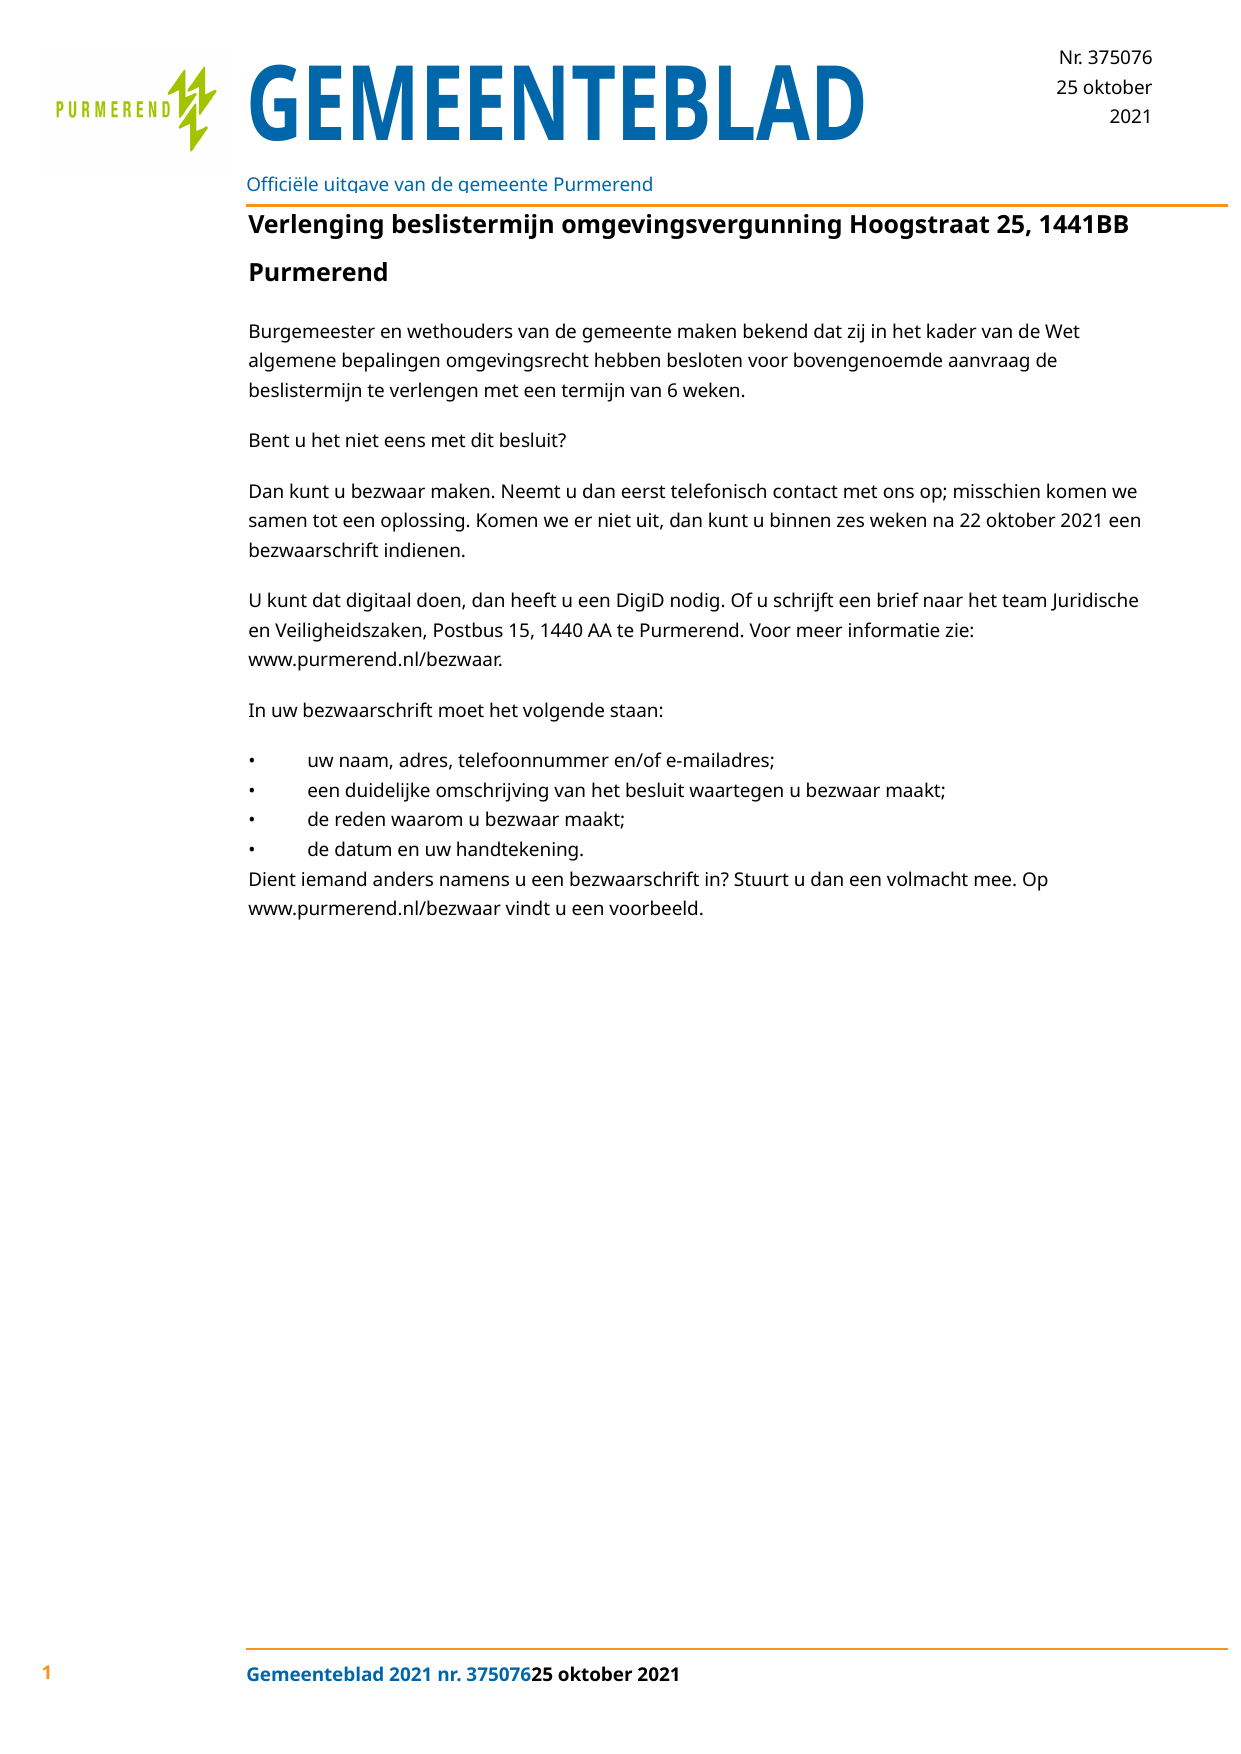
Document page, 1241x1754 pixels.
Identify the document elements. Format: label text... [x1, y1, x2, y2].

text Dan kunt u bezwaar maken. Neemt u dan eerst telefonisch contact met ons op; misschien komen we samen tot een oplossing. Komen we er niet uit, dan kunt u binnen zes weken na 22 oktober 2021 een bezwaarschrift indienen. [248, 478, 1152, 563]
picture [41, 47, 231, 172]
list uw naam, adres, telefoonnummer en/of e-mailadres; [248, 747, 1152, 773]
list een duidelijke omschrijving van het besluit waartegen u bezwaar maakt; [248, 777, 1152, 803]
list de reden waarom u bezwaar maakt; [248, 807, 1152, 832]
text In uw bezwaarschrift moet het volgende staan: [248, 697, 1152, 723]
text Burgemeester en wethouders van de gemeente maken bekend dat zij in het kader van de Wet algemene bepalingen omgevingsrecht hebben besloten voor bovengenoemde aanvraag de beslistermijn te verlengen met een termijn van 6 weken. [248, 318, 1152, 403]
text U kunt dat digitaal doen, dan heeft u een DigiD nodig. Of u schrijft een brief naar het team Juridische en Veiligheidszaken, Postbus 15, 1440 AA te Purmerend. Voor meer informatie zie: www.purmerend.nl/bezwaar. [248, 587, 1152, 672]
text Bent u het niet eens met dit besluit? [248, 427, 1152, 453]
text Verlenging beslistermijn omgevingsvergunning Hoogstraat 25, 1441BB Purmerend [248, 207, 1152, 288]
text Dient iemand anders namens u een bezwaarschrift in? Stuurt u dan een volmacht mee. Op www.purmerend.nl/bezwaar vindt u een voorbeeld. [248, 866, 1152, 921]
list de datum en uw handtekening. [248, 836, 1152, 862]
